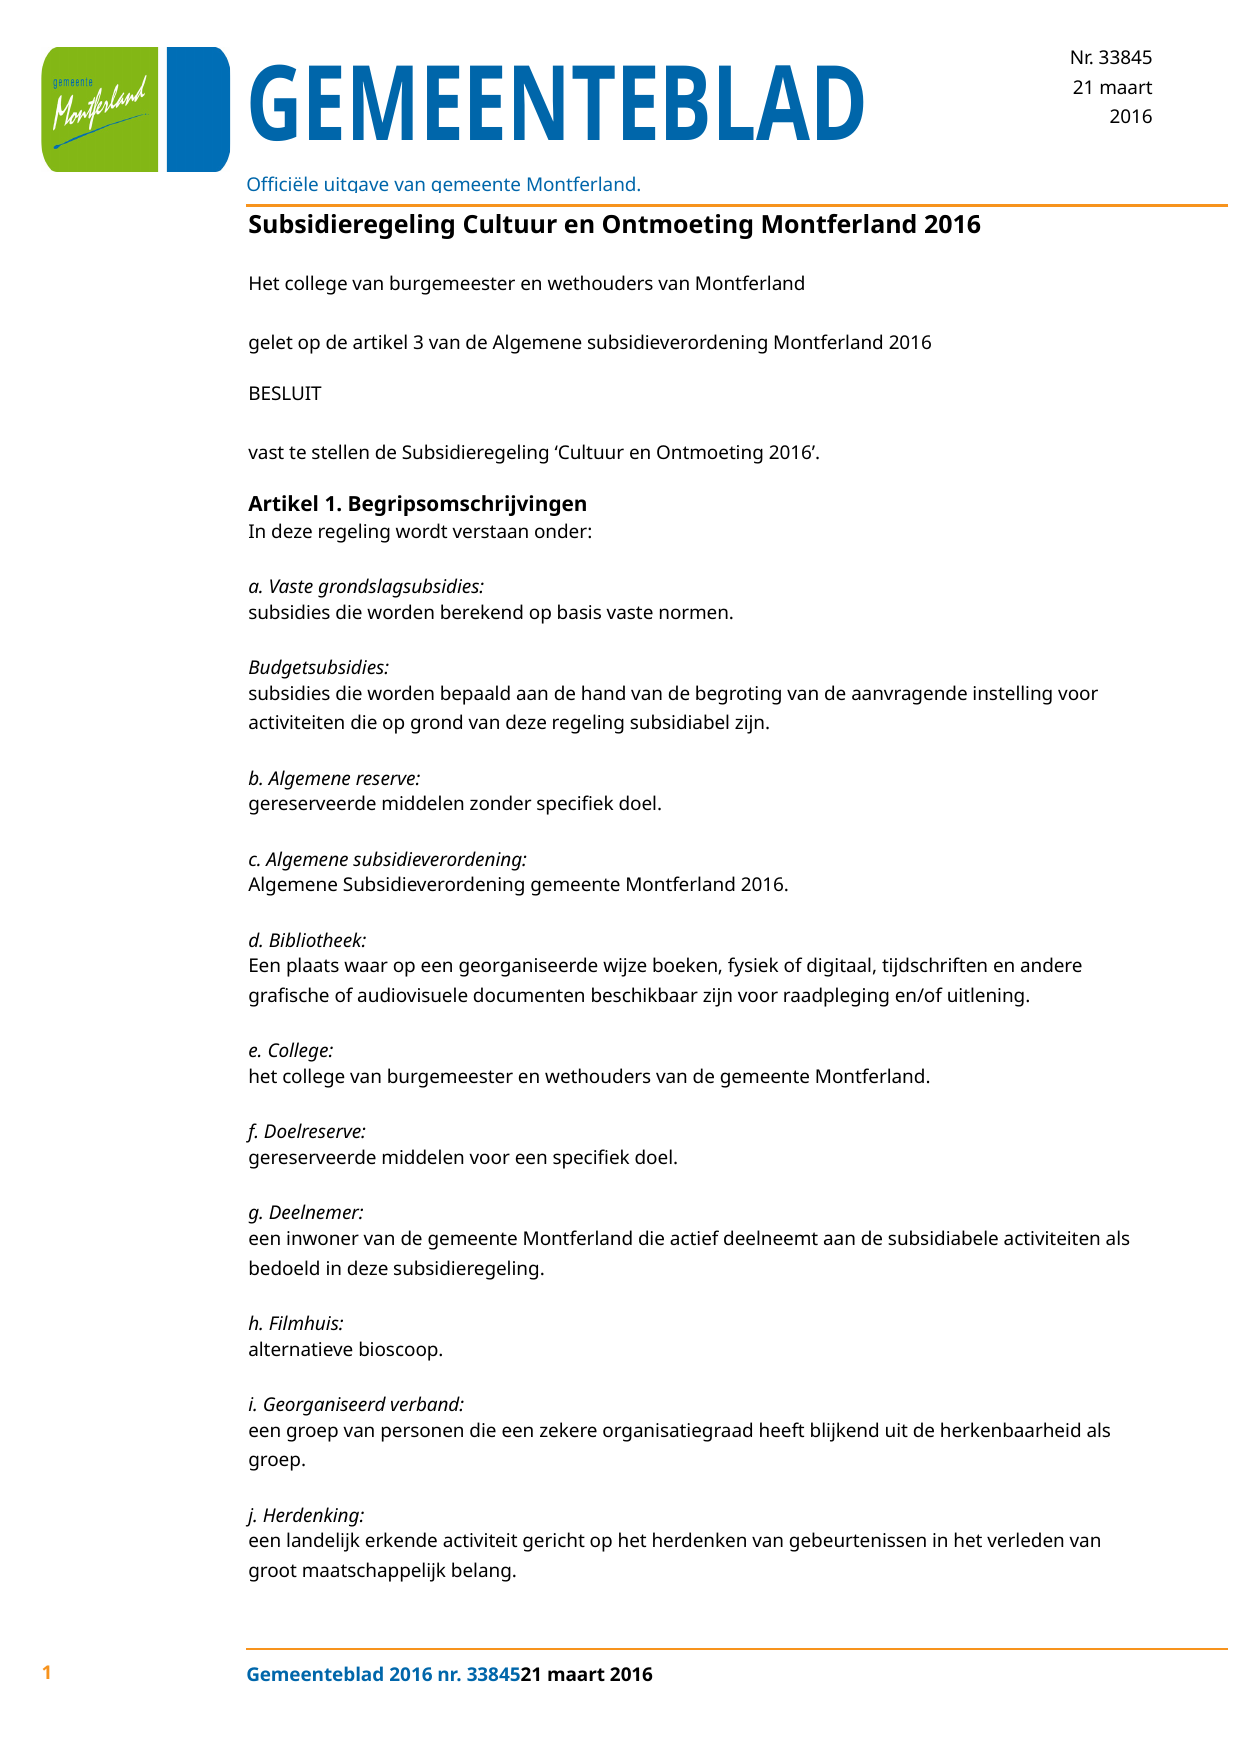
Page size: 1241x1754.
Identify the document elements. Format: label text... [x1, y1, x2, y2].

text subsidies die worden berekend op basis vaste normen. [248, 599, 1152, 624]
text f. Doelreserve: [248, 1118, 1152, 1144]
text a. Vaste grondslagsubsidies: [248, 573, 1152, 599]
text h. Filmhuis: [248, 1310, 1152, 1336]
text een landelijk erkende activiteit gericht op het herdenken van gebeurtenissen in het verleden van groot maatschappelijk belang. [248, 1528, 1152, 1583]
text het college van burgemeester en wethouders van de gemeente Montferland. [248, 1063, 1152, 1089]
text Algemene Subsidieverordening gemeente Montferland 2016. [248, 872, 1152, 897]
text een inwoner van de gemeente Montferland die actief deelneemt aan de subsidiabele activiteiten als bedoeld in deze subsidieregeling. [248, 1225, 1152, 1281]
text e. College: [248, 1037, 1152, 1063]
text In deze regeling wordt verstaan onder: [248, 518, 1152, 543]
text subsidies die worden bepaald aan de hand van de begroting van de aanvragende instelling voor activiteiten die op grond van deze regeling subsidiabel zijn. [248, 680, 1152, 735]
text b. Algemene reserve: [248, 765, 1152, 791]
text alternatieve bioscoop. [248, 1336, 1152, 1362]
text g. Deelnemer: [248, 1199, 1152, 1225]
text c. Algemene subsidieverordening: [248, 846, 1152, 872]
text gelet op de artikel 3 van de Algemene subsidieverordening Montferland 2016 [248, 329, 1152, 355]
text Budgetsubsidies: [248, 654, 1152, 680]
text d. Bibliotheek: [248, 927, 1152, 953]
text Een plaats waar op een georganiseerde wijze boeken, fysiek of digitaal, tijdschriften en andere grafische of audiovisuele documenten beschikbaar zijn voor raadpleging en/of uitlening. [248, 953, 1152, 1008]
picture [41, 47, 231, 172]
text Artikel 1. Begripsomschrijvingen [248, 489, 1152, 518]
text i. Georganiseerd verband: [248, 1391, 1152, 1417]
text een groep van personen die een zekere organisatiegraad heeft blijkend uit de herkenbaarheid als groep. [248, 1417, 1152, 1472]
text j. Herdenking: [248, 1502, 1152, 1528]
text vast te stellen de Subsidieregeling ‘Cultuur en Ontmoeting 2016’. [248, 439, 1152, 465]
text gereserveerde middelen zonder specifiek doel. [248, 791, 1152, 816]
text BESLUIT [248, 380, 1152, 406]
text Het college van burgemeester en wethouders van Montferland [248, 270, 1152, 296]
text gereserveerde middelen voor een specifiek doel. [248, 1144, 1152, 1170]
text Subsidieregeling Cultuur en Ontmoeting Montferland 2016 [248, 207, 1152, 241]
